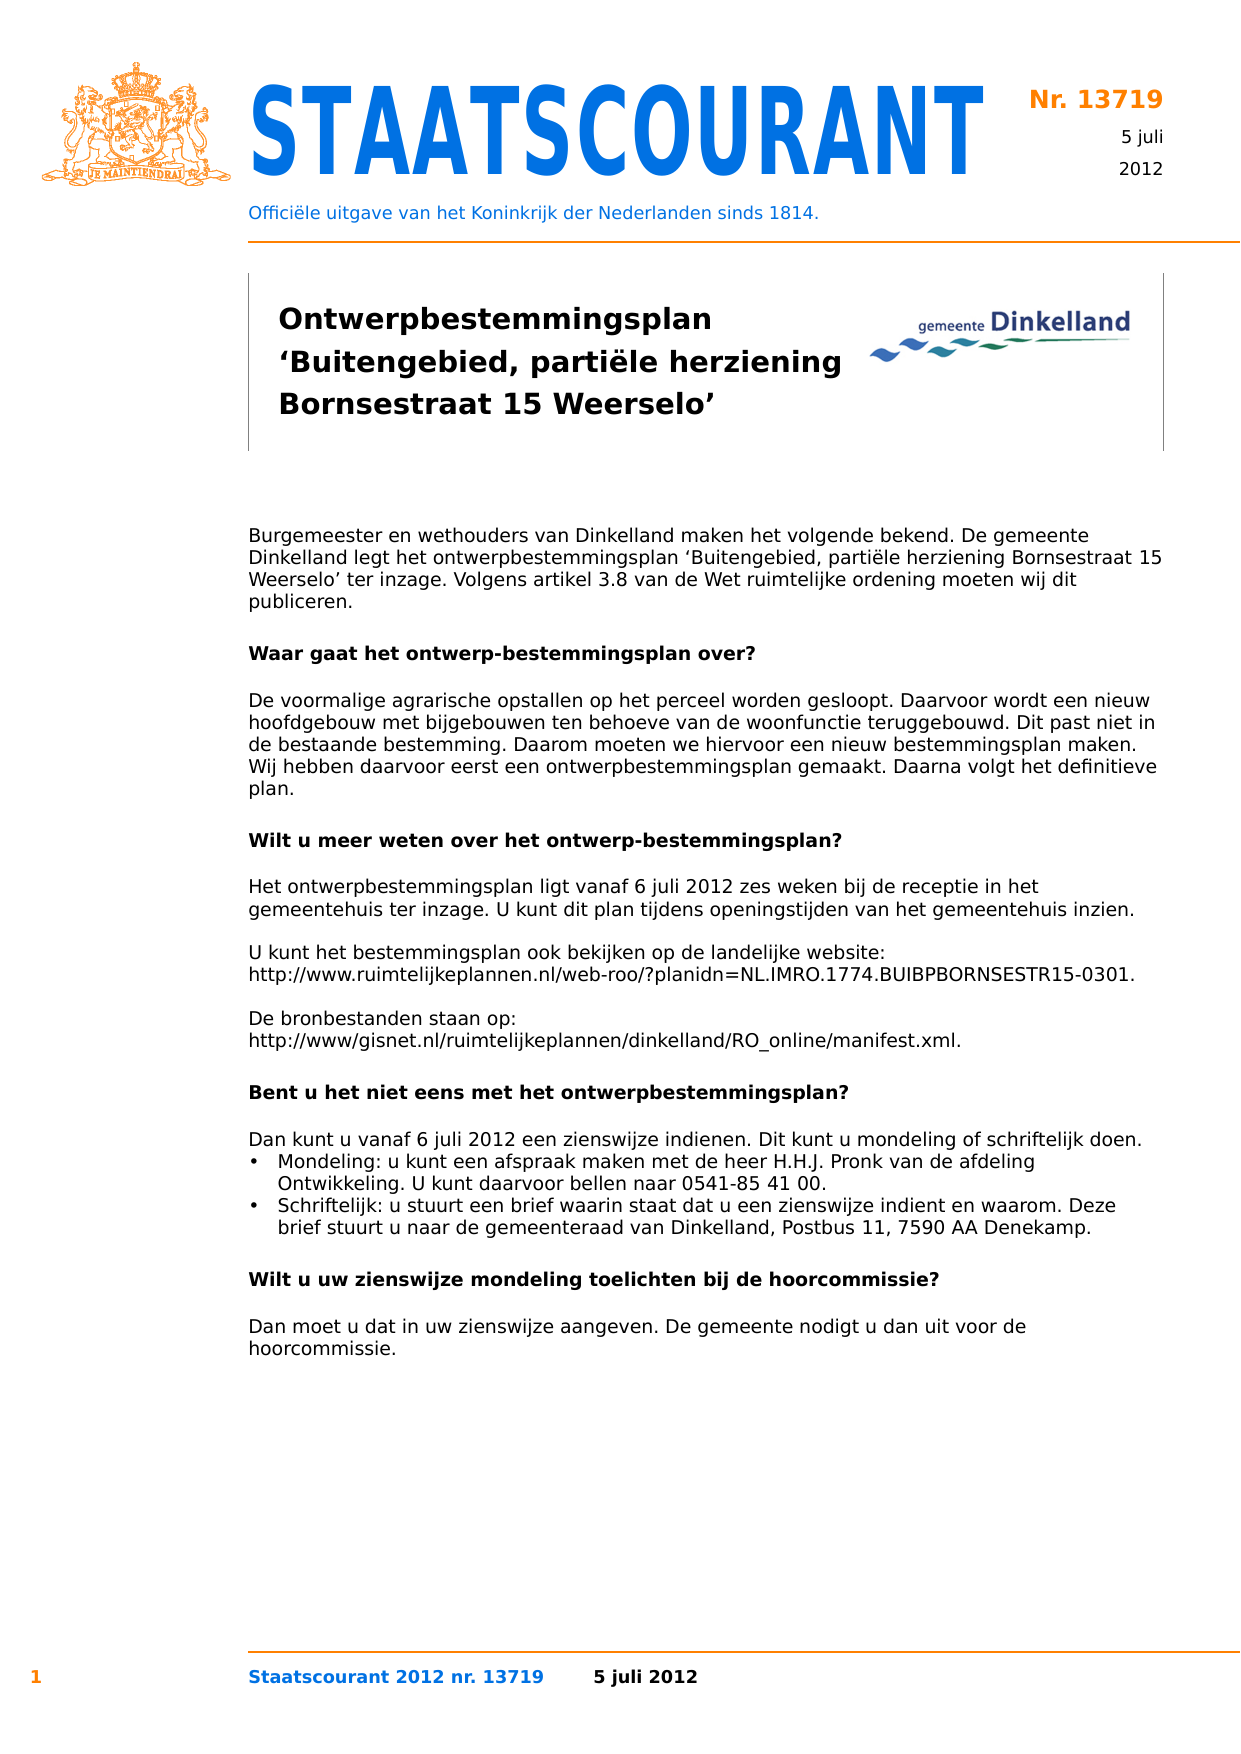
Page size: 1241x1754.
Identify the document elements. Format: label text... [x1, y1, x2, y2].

table_cell Officiële uitgave van het Koninkrijk der Nederlanden sinds 1814. [248, 203, 1240, 241]
subtitle Ontwerpbestemmingsplan ‘Buitengebied, partiële herziening Bornsestraat 15 Weerselo’ [249, 273, 1163, 451]
subtitle Waar gaat het ontwerp-bestemmingsplan over? [248, 643, 1163, 664]
text Het ontwerpbestemmingsplan ligt vanaf 6 juli 2012 zes weken bij de receptie in het gemeentehuis ter inzage. U kunt dit plan tijdens openingstijden van het gemeentehuis inzien. [248, 876, 1163, 920]
text Dan kunt u vanaf 6 juli 2012 een zienswijze indienen. Dit kunt u mondeling of schriftelijk doen. [248, 1129, 1163, 1151]
table_cell 5 juli [998, 121, 1240, 153]
text Dan moet u dat in uw zienswijze aangeven. De gemeente nodigt u dan uit voor de hoorcommissie. [248, 1316, 1163, 1360]
text De bronbestanden staan op: http://www/gisnet.nl/ruimtelijkeplannen/dinkelland/RO_online/manifest.xml. [248, 1008, 1163, 1052]
text • Schriftelijk: u stuurt een brief waarin staat dat u een zienswijze indient en waarom. Deze brief stuurt u naar de gemeenteraad van Dinkelland, Postbus 11, 7590 AA Denekamp. [248, 1195, 1163, 1239]
text • Mondeling: u kunt een afspraak maken met de heer H.H.J. Pronk van de afdeling Ontwikkeling. U kunt daarvoor bellen naar 0541-85 41 00. [248, 1151, 1163, 1195]
subtitle Wilt u uw zienswijze mondeling toelichten bij de hoorcommissie? [248, 1269, 1163, 1291]
text U kunt het bestemmingsplan ook bekijken op de landelijke website: http://www.ruimtelijkeplannen.nl/web-roo/?planidn=NL.IMRO.1774.BUIBPBORNSESTR15-0301. [248, 942, 1163, 986]
text Burgemeester en wethouders van Dinkelland maken het volgende bekend. De gemeente Dinkelland legt het ontwerpbestemmingsplan ‘Buitengebied, partiële herziening Bornsestraat 15 Weerselo’ ter inzage. Volgens artikel 3.8 van de Wet ruimtelijke ordening moeten wij dit publiceren. [248, 525, 1163, 613]
subtitle Wilt u meer weten over het ontwerp-bestemmingsplan? [248, 829, 1163, 851]
table_header Nr. 13719 [998, 62, 1240, 121]
table_cell 2012 [998, 153, 1240, 203]
subtitle Bent u het niet eens met het ontwerpbestemmingsplan? [248, 1082, 1163, 1104]
picture [41, 62, 231, 186]
text De voormalige agrarische opstallen op het perceel worden gesloopt. Daarvoor wordt een nieuw hoofdgebouw met bijgebouwen ten behoeve van de woonfunctie teruggebouwd. Dit past niet in de bestaande bestemming. Daarom moeten we hiervoor een nieuw bestemmingsplan maken. Wij hebben daarvoor eerst een ontwerpbestemmingsplan gemaakt. Daarna volgt het definitieve plan. [248, 689, 1163, 799]
picture [867, 302, 1134, 368]
table_header [25, 62, 248, 241]
table_header STAATSCOURANT [248, 62, 998, 203]
